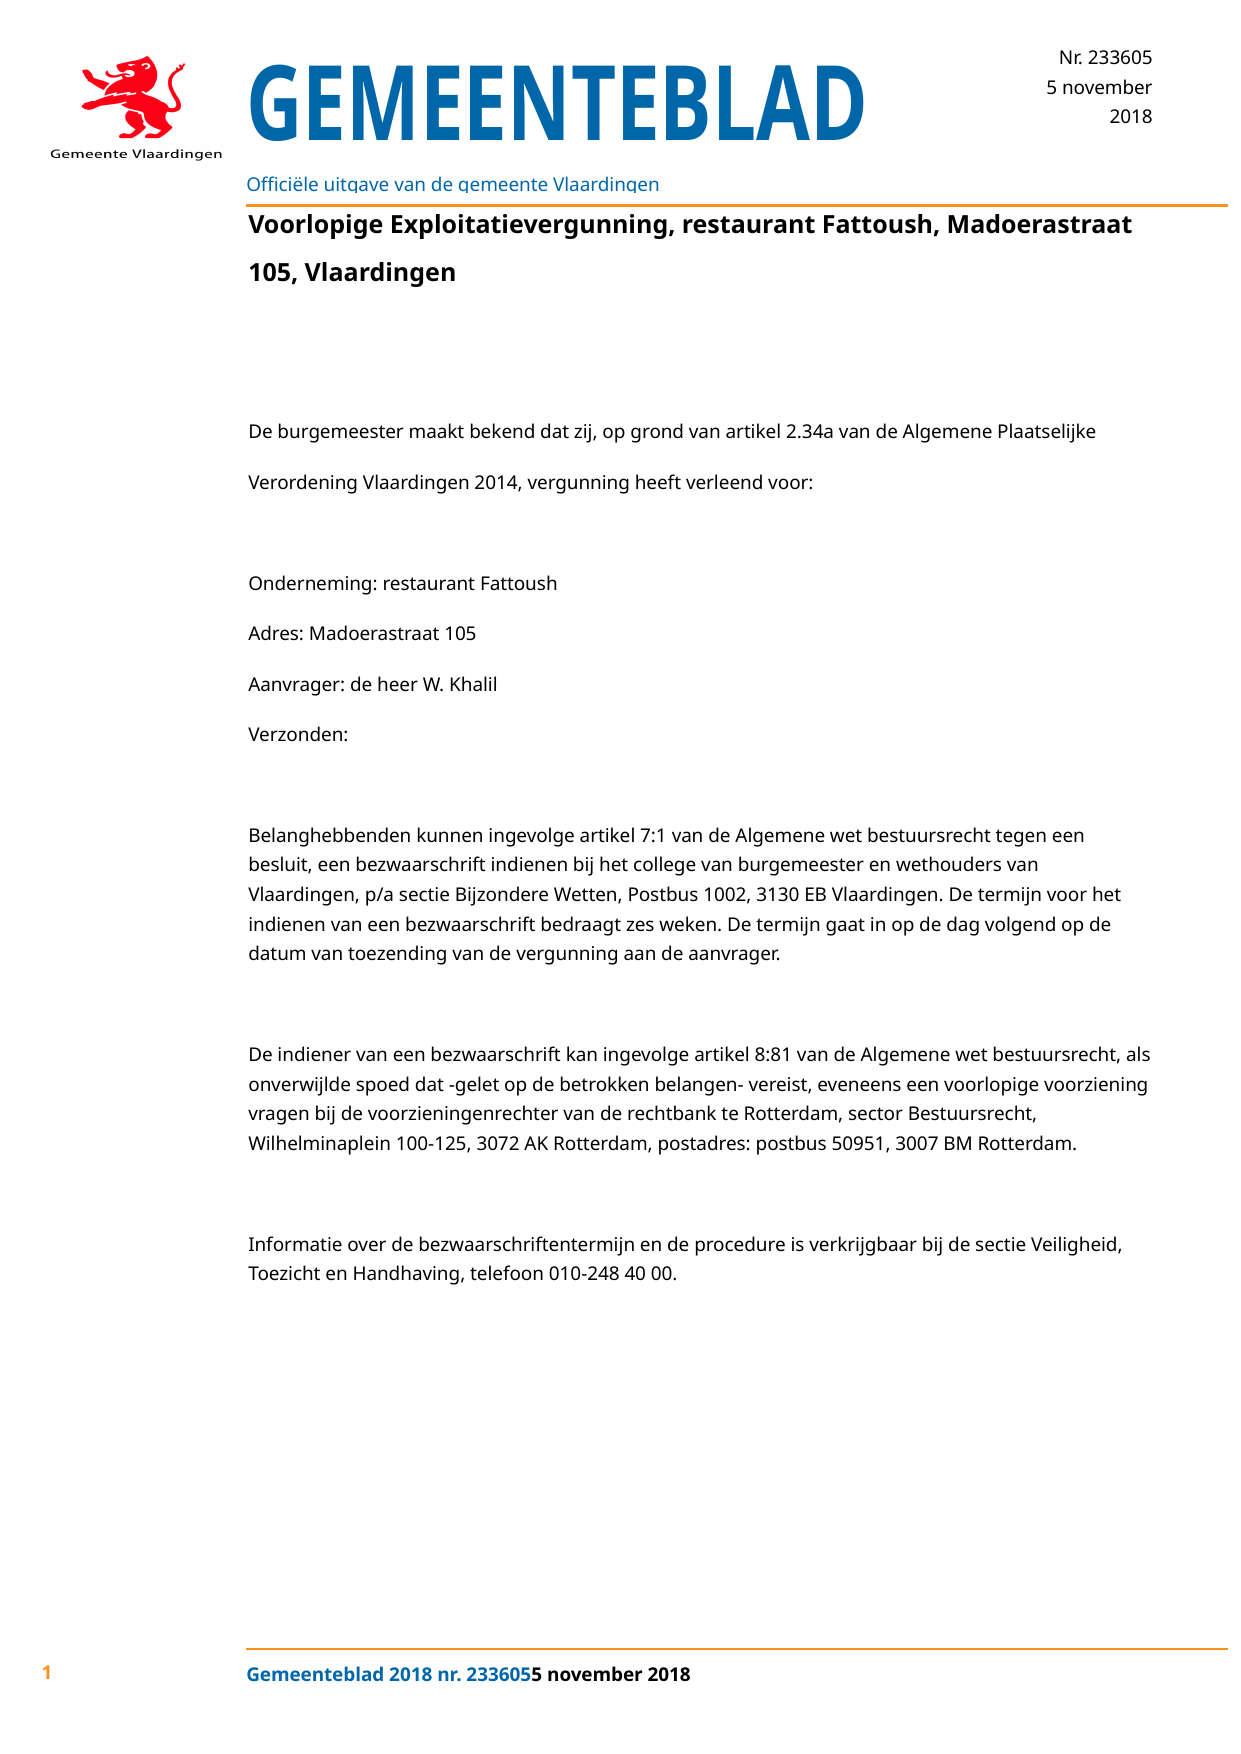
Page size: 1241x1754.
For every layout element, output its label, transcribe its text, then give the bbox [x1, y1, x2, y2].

text Verordening Vlaardingen 2014, vergunning heeft verleend voor: [248, 469, 1152, 495]
text Informatie over de bezwaarschriftentermijn en de procedure is verkrijgbaar bij de sectie Veiligheid, Toezicht en Handhaving, telefoon 010-248 40 00. [248, 1231, 1152, 1286]
text Aanvrager: de heer W. Khalil [248, 671, 1152, 697]
text De burgemeester maakt bekend dat zij, op grond van artikel 2.34a van de Algemene Plaatselijke [248, 419, 1152, 444]
text Adres: Madoerastraat 105 [248, 620, 1152, 646]
text Voorlopige Exploitatievergunning, restaurant Fattoush, Madoerastraat 105, Vlaardingen [248, 207, 1152, 288]
text Verzonden: [248, 721, 1152, 747]
text Onderneming: restaurant Fattoush [248, 570, 1152, 596]
picture [41, 47, 231, 172]
text De indiener van een bezwaarschrift kan ingevolge artikel 8:81 van de Algemene wet bestuursrecht, als onverwijlde spoed dat -gelet op de betrokken belangen- vereist, eveneens een voorlopige voorziening vragen bij de voorzieningenrechter van de rechtbank te Rotterdam, sector Bestuursrecht, Wilhelminaplein 100-125, 3072 AK Rotterdam, postadres: postbus 50951, 3007 BM Rotterdam. [248, 1041, 1152, 1156]
text Belanghebbenden kunnen ingevolge artikel 7:1 van de Algemene wet bestuursrecht tegen een besluit, een bezwaarschrift indienen bij het college van burgemeester en wethouders van Vlaardingen, p/a sectie Bijzondere Wetten, Postbus 1002, 3130 EB Vlaardingen. De termijn voor het indienen van een bezwaarschrift bedraagt zes weken. De termijn gaat in op de dag volgend op de datum van toezending van de vergunning aan de aanvrager. [248, 822, 1152, 966]
